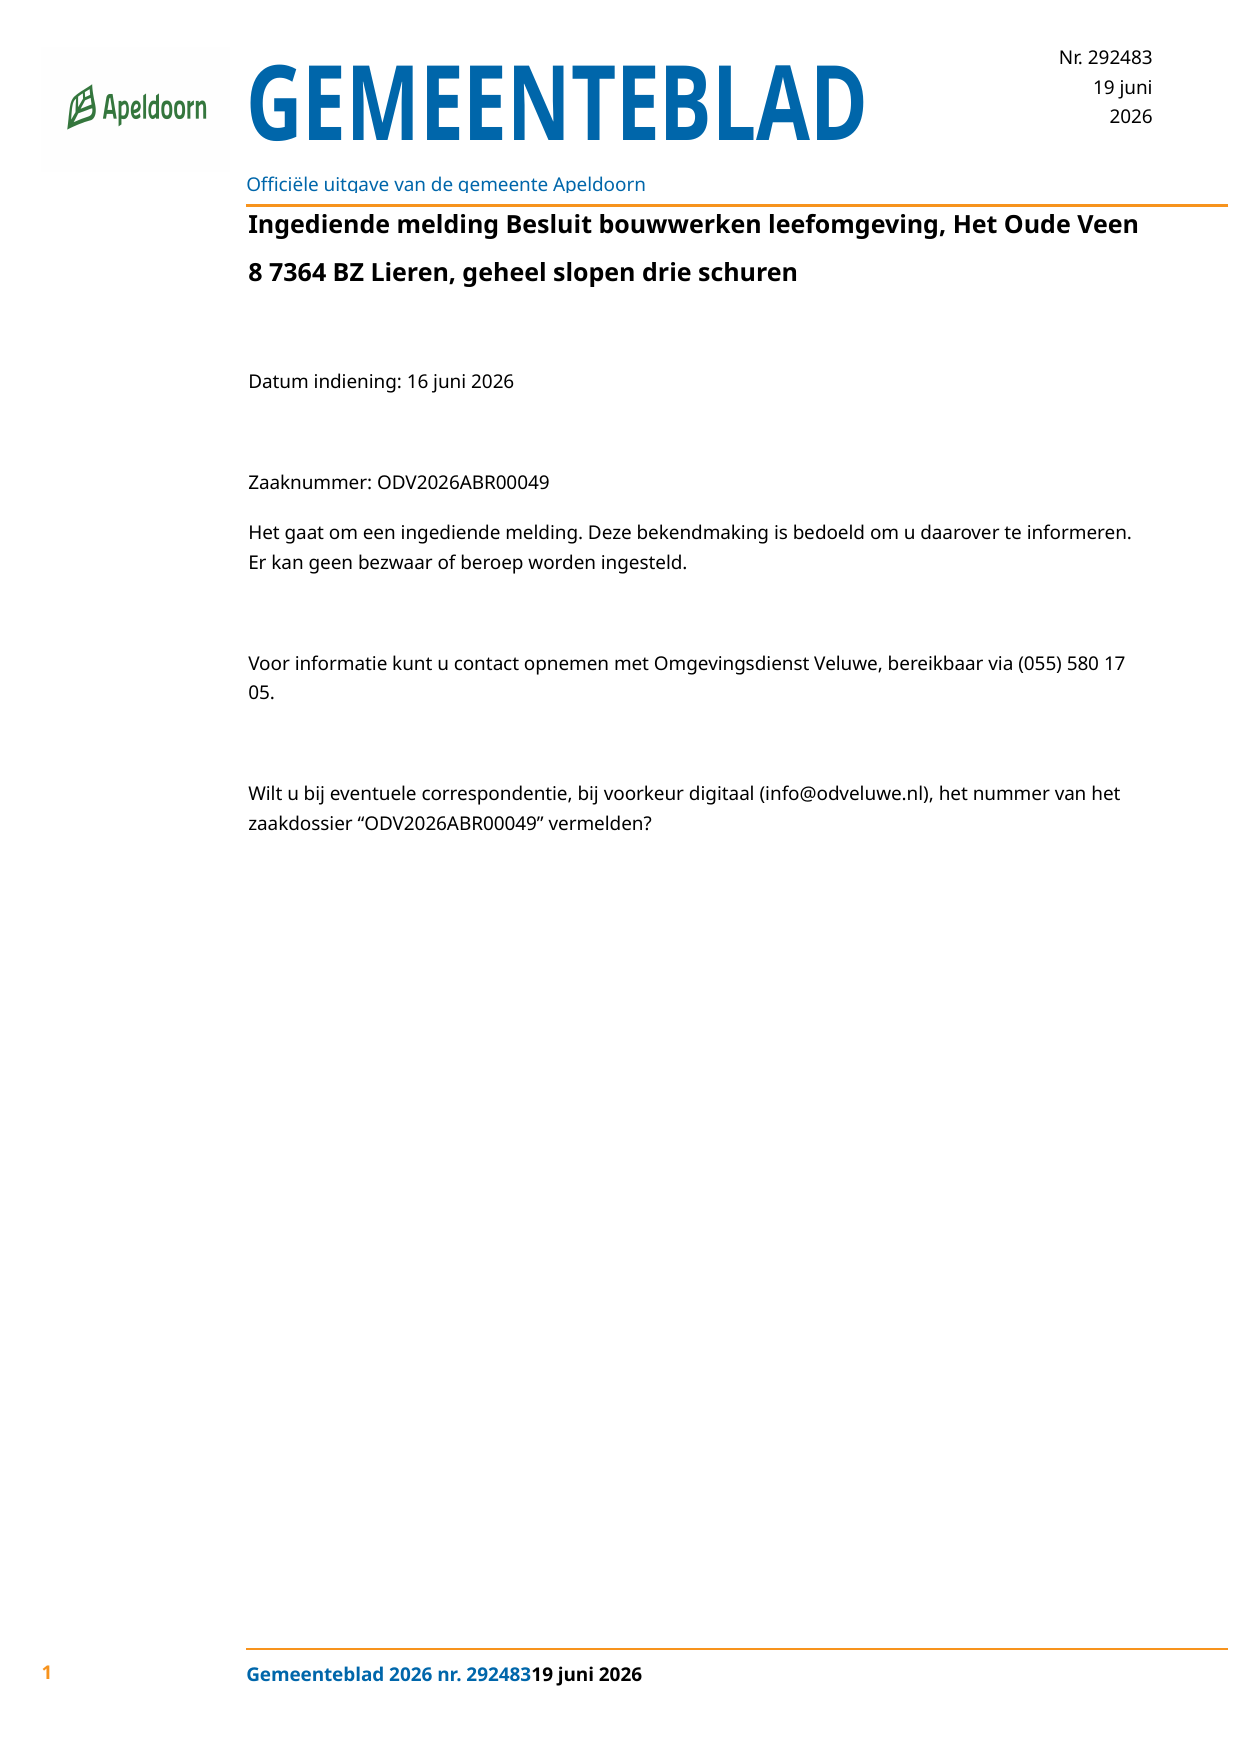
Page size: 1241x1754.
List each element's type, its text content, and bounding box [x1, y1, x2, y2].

text Wilt u bij eventuele correspondentie, bij voorkeur digitaal (info@odveluwe.nl), het nummer van het zaakdossier “ODV2026ABR00049” vermelden? [248, 780, 1152, 836]
text Datum indiening: 16 juni 2026 [248, 368, 1152, 394]
text Ingediende melding Besluit bouwwerken leefomgeving, Het Oude Veen 8 7364 BZ Lieren, geheel slopen drie schuren [248, 207, 1152, 288]
text Zaaknummer: ODV2026ABR00049 [248, 469, 1152, 495]
picture [41, 47, 231, 172]
text Het gaat om een ingediende melding. Deze bekendmaking is bedoeld om u daarover te informeren. Er kan geen bezwaar of beroep worden ingesteld. [248, 519, 1152, 575]
text Voor informatie kunt u contact opnemen met Omgevingsdienst Veluwe, bereikbaar via (055) 580 17 05. [248, 650, 1152, 705]
